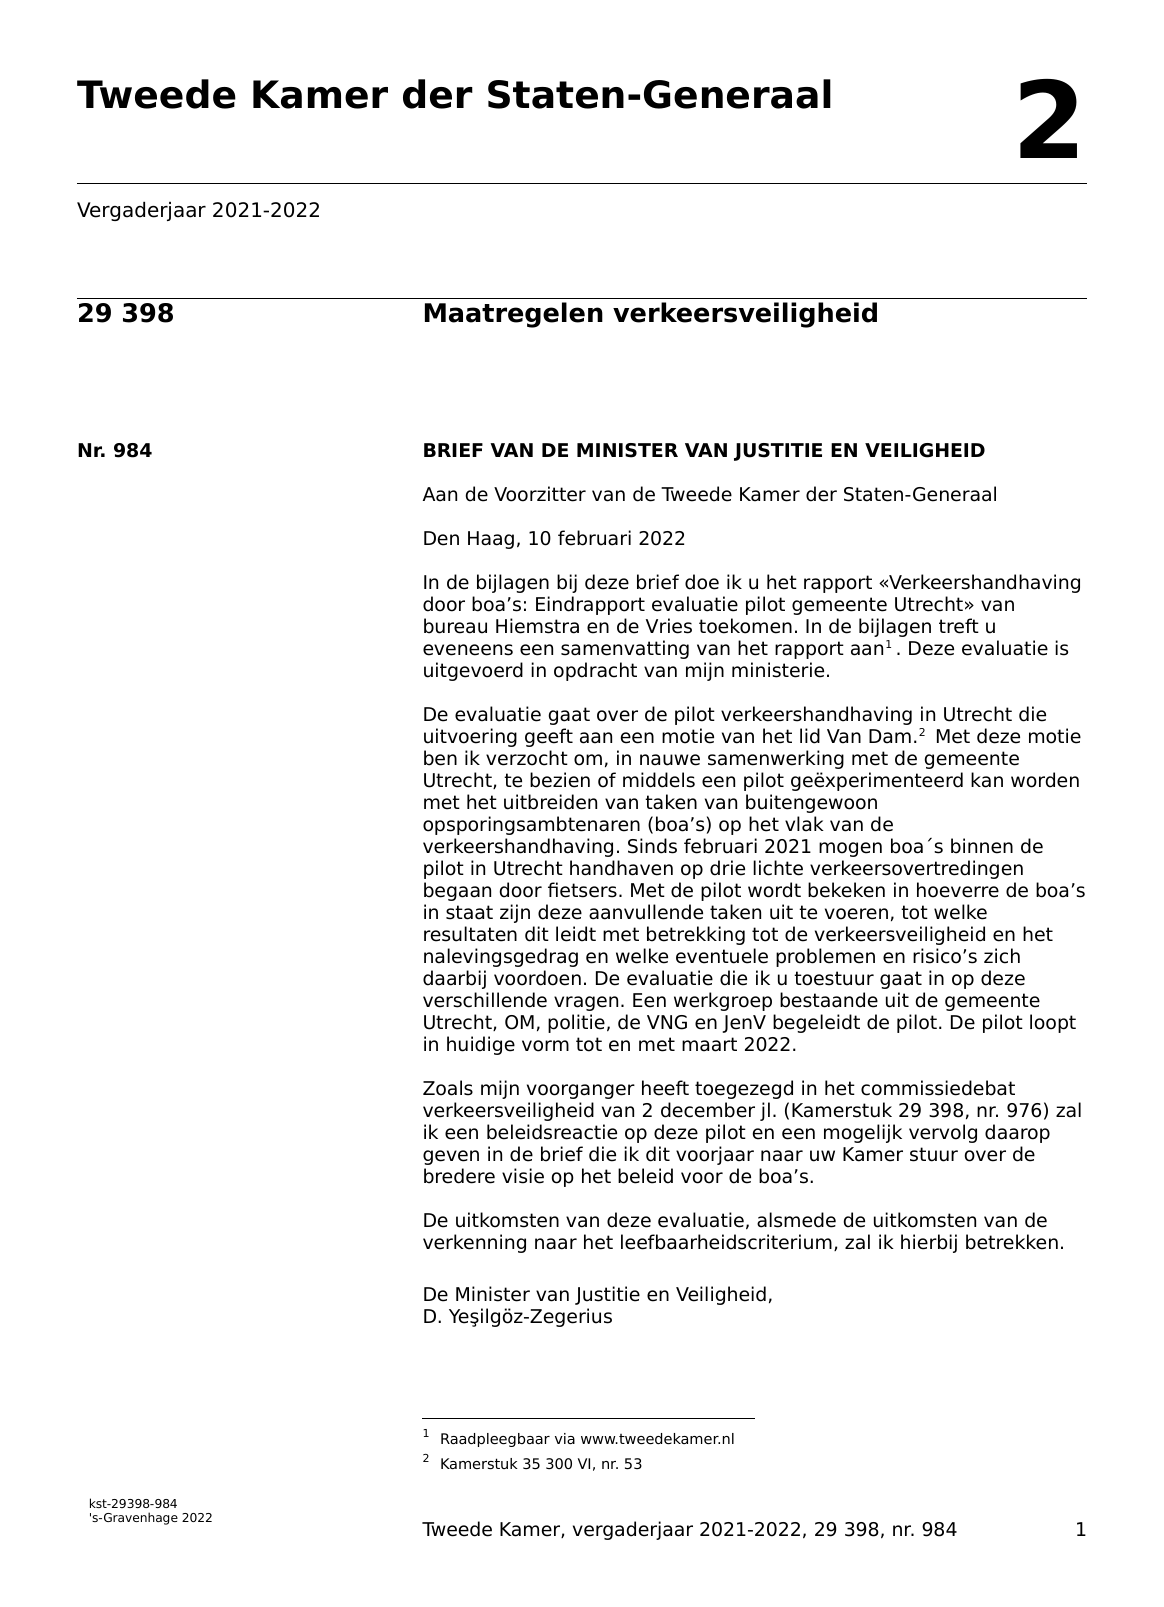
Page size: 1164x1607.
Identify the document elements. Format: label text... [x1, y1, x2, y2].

subtitle 29 398 Maatregelen verkeersveiligheid [77, 299, 1087, 329]
table_header 2 [886, 59, 1087, 183]
text Zoals mijn voorganger heeft toegezegd in het commissiedebat verkeersveiligheid van 2 december jl. (Kamerstuk 29 398, nr. 976) zal ik een beleidsreactie op deze pilot en een mogelijk vervolg daarop geven in de brief die ik dit voorjaar naar uw Kamer stuur over de bredere visie op het beleid voor de boa’s. [422, 1078, 1087, 1188]
subtitle Nr. 984 BRIEF VAN DE MINISTER VAN JUSTITIE EN VEILIGHEID [77, 440, 1087, 462]
text Kamerstuk 35 300 VI, nr. 53 [422, 1452, 1087, 1474]
table_header Tweede Kamer der Staten-Generaal [77, 59, 886, 183]
text kst-29398-984 [88, 1497, 323, 1511]
table_cell Vergaderjaar 2021-2022 [77, 184, 1087, 298]
text Raadpleegbaar via www.tweedekamer.nl [422, 1427, 1087, 1449]
text Aan de Voorzitter van de Tweede Kamer der Staten-Generaal [422, 484, 1087, 506]
text De uitkomsten van deze evaluatie, alsmede de uitkomsten van de verkenning naar het leefbaarheidscriterium, zal ik hierbij betrekken. [422, 1210, 1087, 1254]
text De evaluatie gaat over de pilot verkeershandhaving in Utrecht die uitvoering geeft aan een motie van het lid Van Dam. Met deze motie ben ik verzocht om, in nauwe samenwerking met de gemeente Utrecht, te bezien of middels een pilot geëxperimenteerd kan worden met het uitbreiden van taken van buitengewoon opsporingsambtenaren (boa’s) op het vlak van de verkeershandhaving. Sinds februari 2021 mogen boa´s binnen de pilot in Utrecht handhaven op drie lichte verkeersovertredingen begaan door fietsers. Met de pilot wordt bekeken in hoeverre de boa’s in staat zijn deze aanvullende taken uit te voeren, tot welke resultaten dit leidt met betrekking tot de verkeersveiligheid en het nalevingsgedrag en welke eventuele problemen en risico’s zich daarbij voordoen. De evaluatie die ik u toestuur gaat in op deze verschillende vragen. Een werkgroep bestaande uit de gemeente Utrecht, OM, politie, de VNG en JenV begeleidt de pilot. De pilot loopt in huidige vorm tot en met maart 2022. [422, 704, 1087, 1056]
text In de bijlagen bij deze brief doe ik u het rapport «Verkeershandhaving door boa’s: Eindrapport evaluatie pilot gemeente Utrecht» van bureau Hiemstra en de Vries toekomen. In de bijlagen treft u eveneens een samenvatting van het rapport aan. Deze evaluatie is uitgevoerd in opdracht van mijn ministerie. [422, 572, 1087, 682]
text Den Haag, 10 februari 2022 [422, 528, 1087, 550]
text 's-Gravenhage 2022 [88, 1511, 323, 1525]
text De Minister van Justitie en Veiligheid, D. Yeşilgöz-Zegerius [422, 1284, 1087, 1328]
